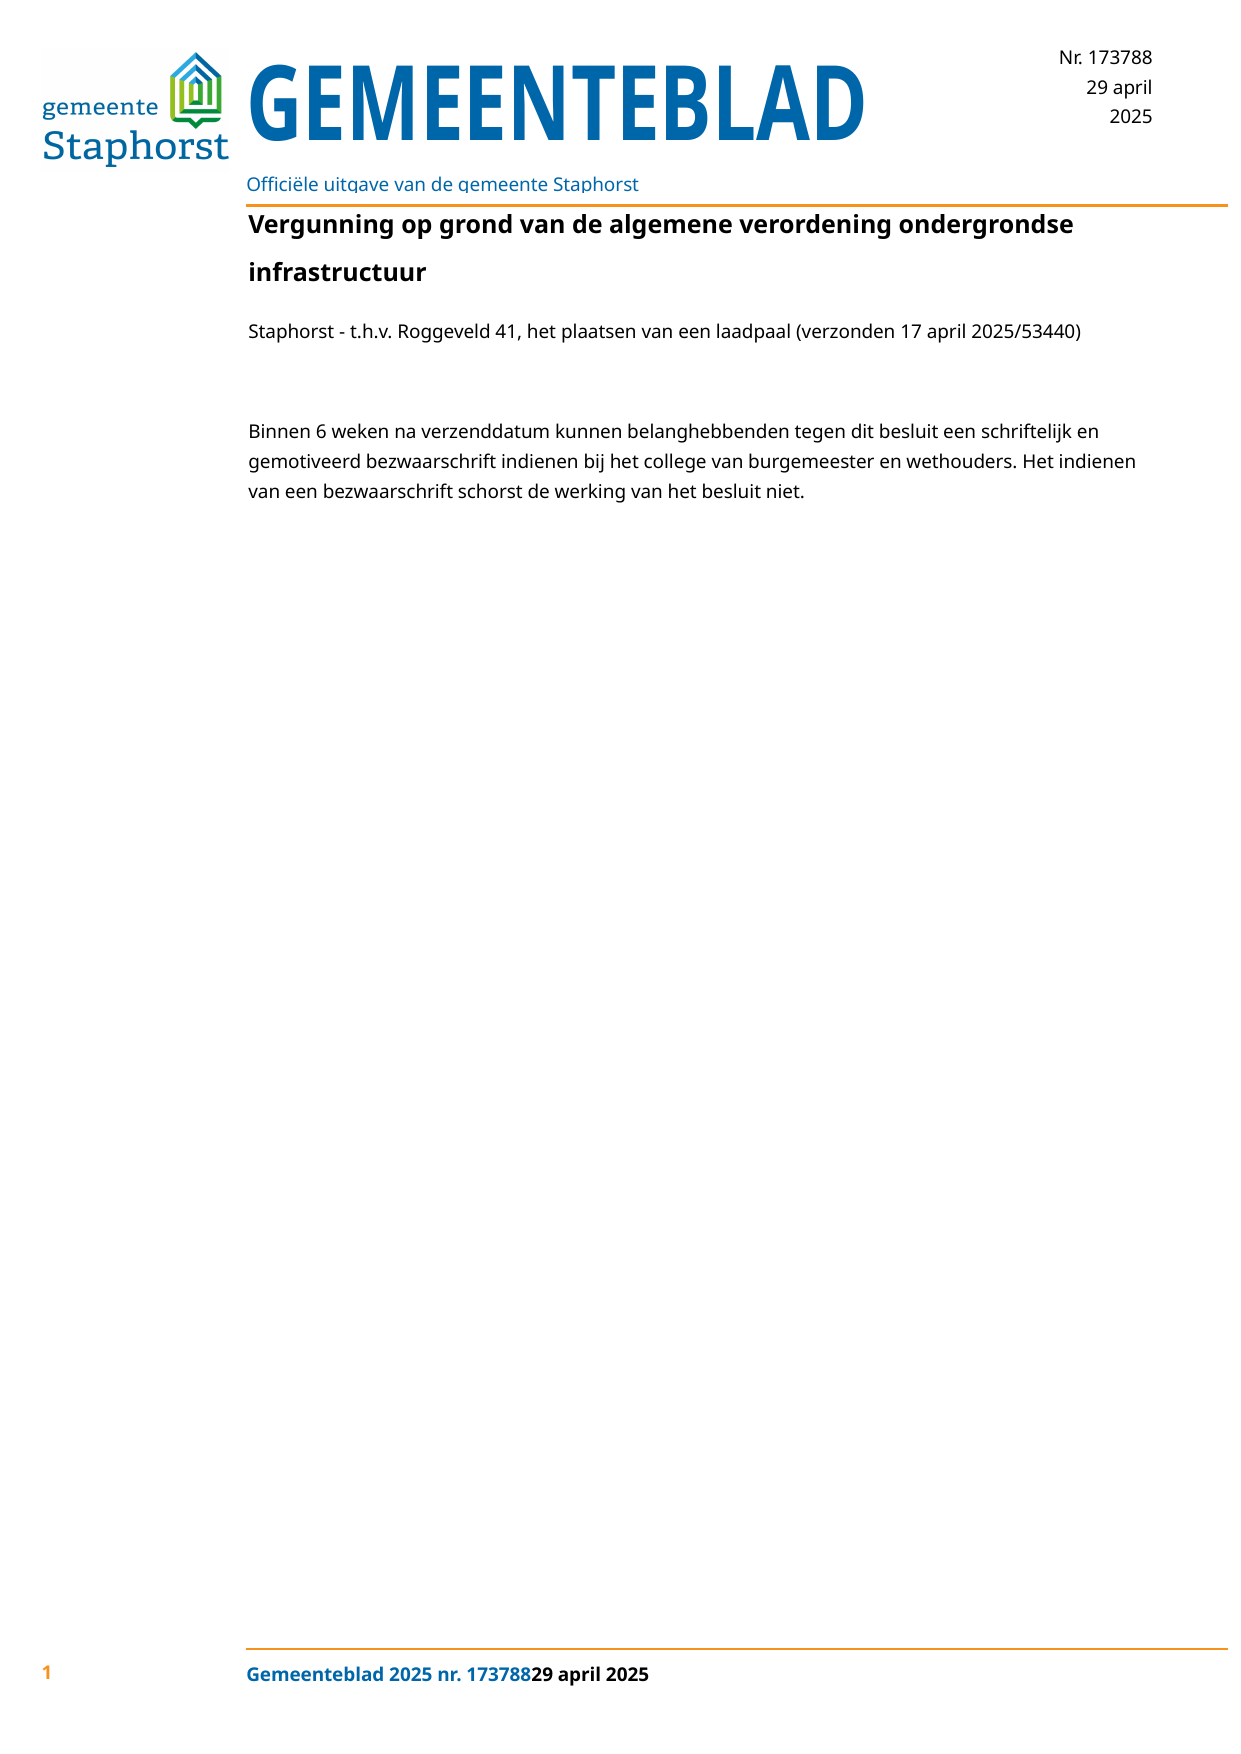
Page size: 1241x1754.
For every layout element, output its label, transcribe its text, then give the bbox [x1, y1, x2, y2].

text Binnen 6 weken na verzenddatum kunnen belanghebbenden tegen dit besluit een schriftelijk en gemotiveerd bezwaarschrift indienen bij het college van burgemeester en wethouders. Het indienen van een bezwaarschrift schorst de werking van het besluit niet. [248, 419, 1152, 504]
text Staphorst - t.h.v. Roggeveld 41, het plaatsen van een laadpaal (verzonden 17 april 2025/53440) [248, 318, 1152, 344]
picture [41, 47, 231, 172]
text Vergunning op grond van de algemene verordening ondergrondse infrastructuur [248, 207, 1152, 288]
